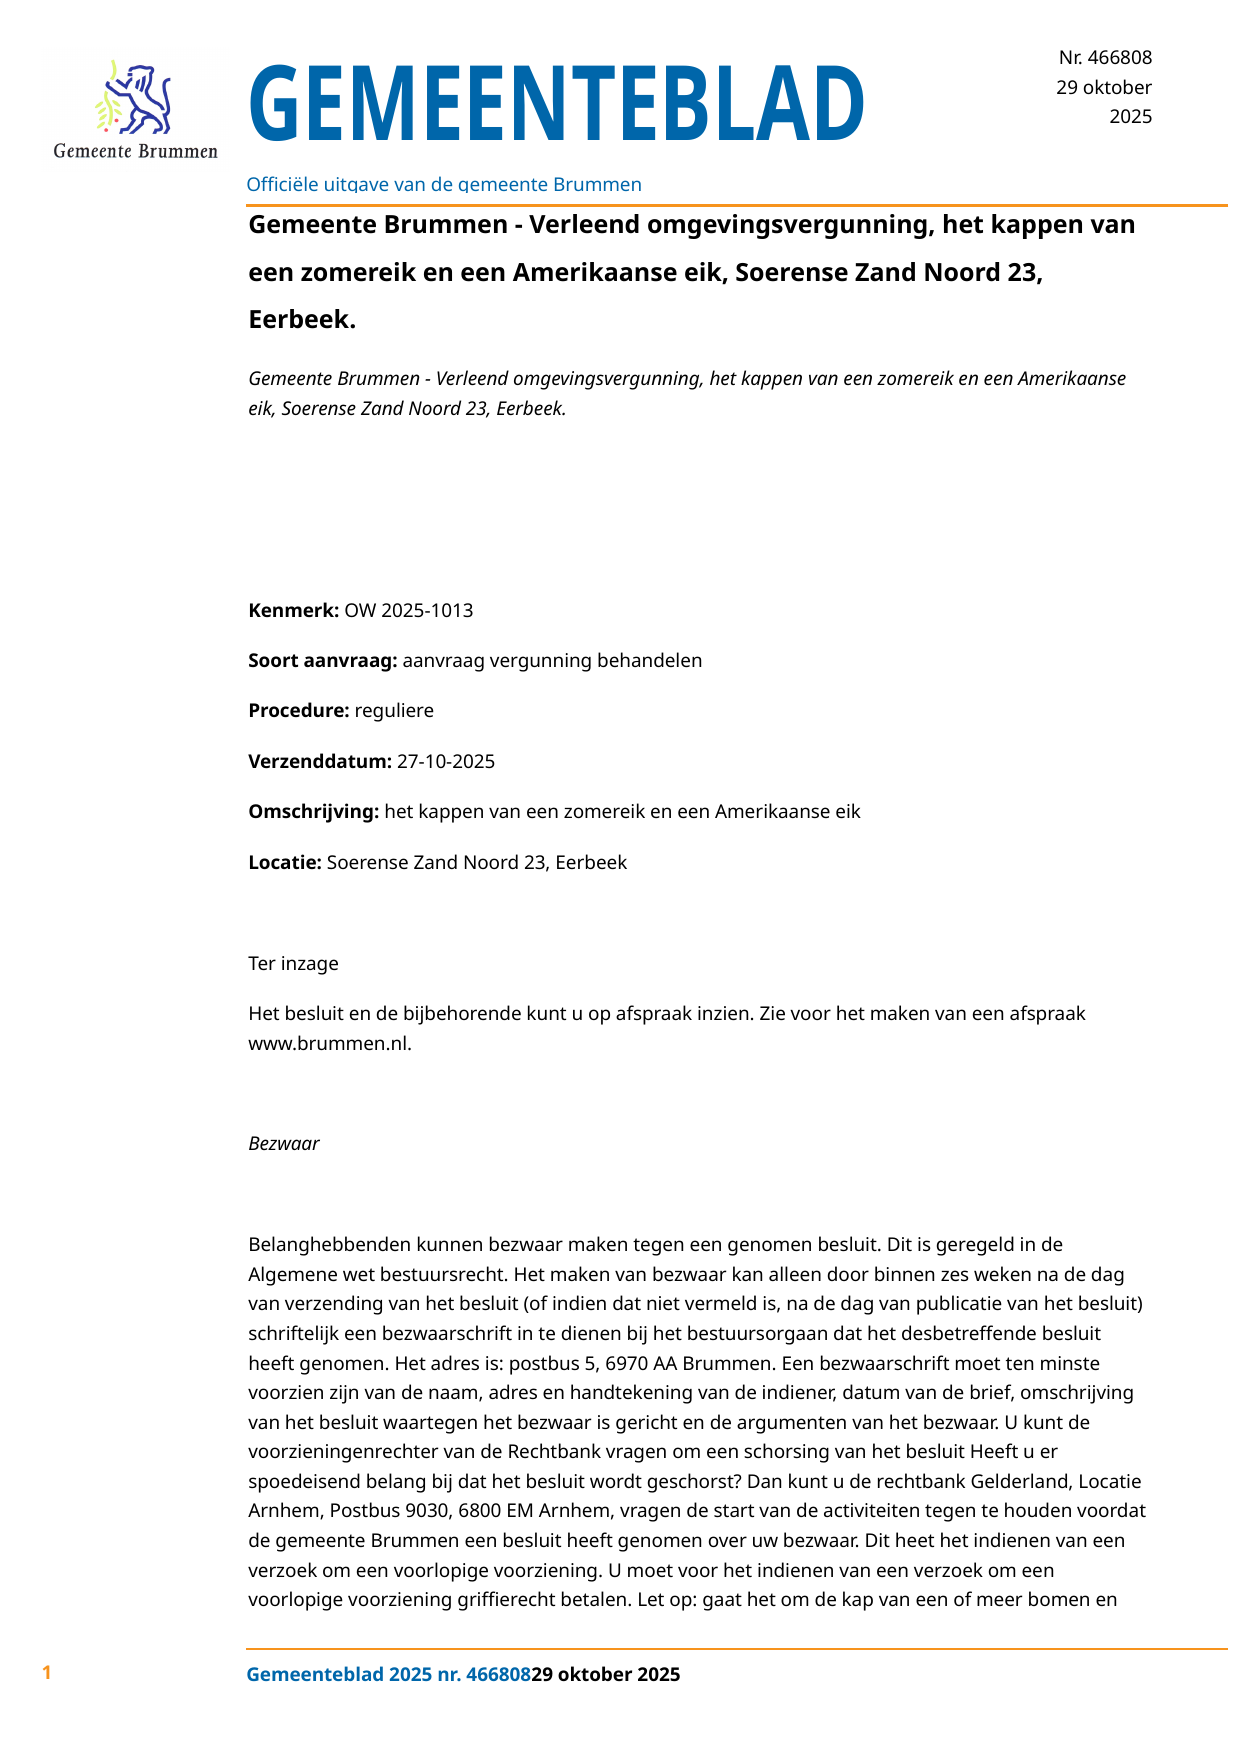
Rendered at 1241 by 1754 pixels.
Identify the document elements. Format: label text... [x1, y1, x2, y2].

text Kenmerk: OW 2025-1013 [248, 597, 1152, 622]
text Locatie: Soerense Zand Noord 23, Eerbeek [248, 849, 1152, 874]
text Bezwaar [248, 1131, 1152, 1156]
text Gemeente Brummen - Verleend omgevingsvergunning, het kappen van een zomereik en een Amerikaanse eik, Soerense Zand Noord 23, Eerbeek. [248, 207, 1152, 336]
text Verzenddatum: 27-10-2025 [248, 748, 1152, 774]
text Het besluit en de bijbehorende kunt u op afspraak inzien. Zie voor het maken van een afspraak www.brummen.nl. [248, 1000, 1152, 1055]
text Omschrijving: het kappen van een zomereik en een Amerikaanse eik [248, 798, 1152, 824]
text Ter inzage [248, 950, 1152, 975]
picture [41, 47, 231, 172]
text Soort aanvraag: aanvraag vergunning behandelen [248, 647, 1152, 673]
text Belanghebbenden kunnen bezwaar maken tegen een genomen besluit. Dit is geregeld in de Algemene wet bestuursrecht. Het maken van bezwaar kan alleen door binnen zes weken na de dag van verzending van het besluit (of indien dat niet vermeld is, na de dag van publicatie van het besluit) schriftelijk een bezwaarschrift in te dienen bij het bestuursorgaan dat het desbetreffende besluit heeft genomen. Het adres is: postbus 5, 6970 AA Brummen. Een bezwaarschrift moet ten minste voorzien zijn van de naam, adres en handtekening van de indiener, datum van de brief, omschrijving van het besluit waartegen het bezwaar is gericht en de argumenten van het bezwaar. U kunt de voorzieningenrechter van de Rechtbank vragen om een schorsing van het besluit Heeft u er spoedeisend belang bij dat het besluit wordt geschorst? Dan kunt u de rechtbank Gelderland, Locatie Arnhem, Postbus 9030, 6800 EM Arnhem, vragen de start van de activiteiten tegen te houden voordat de gemeente Brummen een besluit heeft genomen over uw bezwaar. Dit heet het indienen van een verzoek om een voorlopige voorziening. U moet voor het indienen van een verzoek om een voorlopige voorziening griffierecht betalen. Let op: gaat het om de kap van een of meer bomen en [248, 1231, 1152, 1612]
text Gemeente Brummen - Verleend omgevingsvergunning, het kappen van een zomereik en een Amerikaanse eik, Soerense Zand Noord 23, Eerbeek. [248, 366, 1152, 421]
text Procedure: reguliere [248, 698, 1152, 723]
